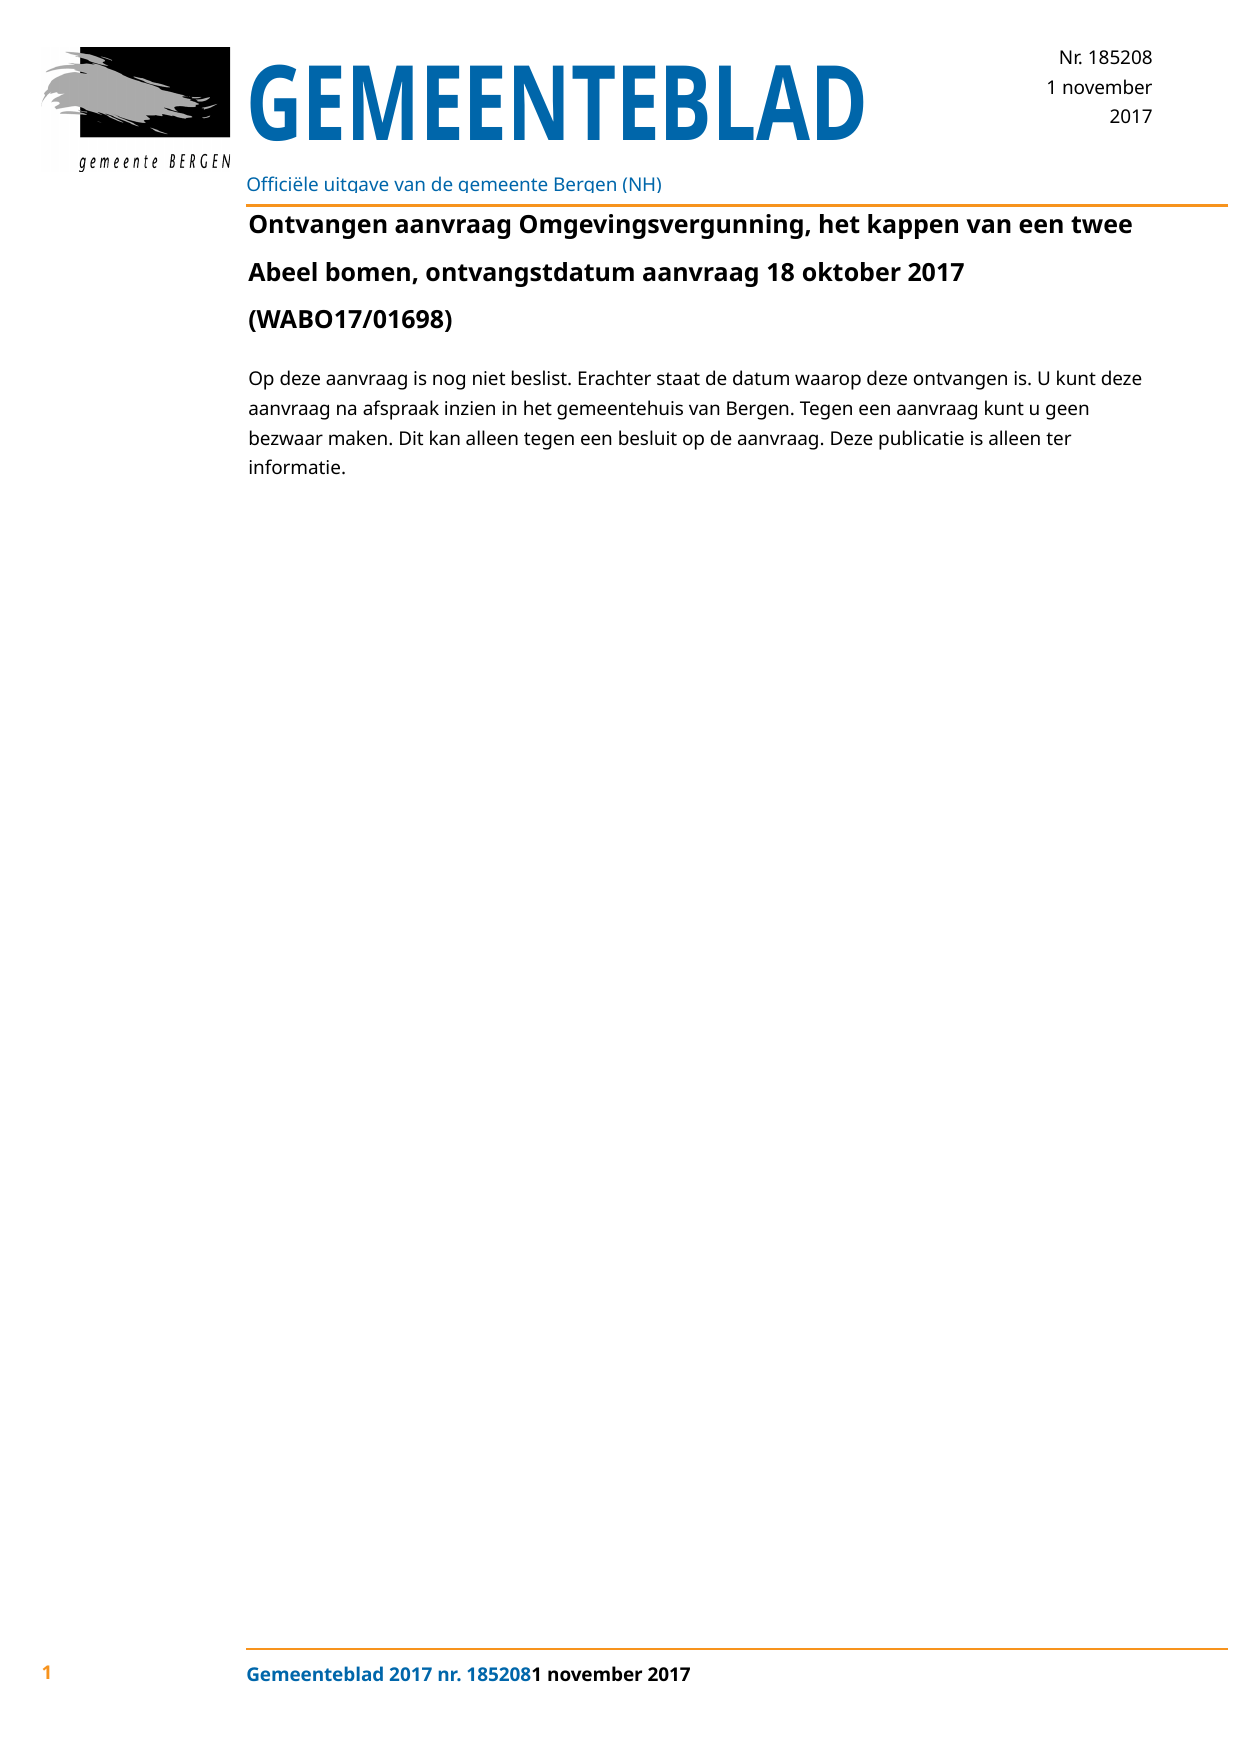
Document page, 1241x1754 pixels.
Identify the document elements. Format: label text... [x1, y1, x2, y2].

text Op deze aanvraag is nog niet beslist. Erachter staat de datum waarop deze ontvangen is. U kunt deze aanvraag na afspraak inzien in het gemeentehuis van Bergen. Tegen een aanvraag kunt u geen bezwaar maken. Dit kan alleen tegen een besluit op de aanvraag. Deze publicatie is alleen ter informatie. [248, 366, 1152, 480]
text Ontvangen aanvraag Omgevingsvergunning, het kappen van een twee Abeel bomen, ontvangstdatum aanvraag 18 oktober 2017 (WABO17/01698) [248, 207, 1152, 336]
picture [41, 47, 231, 172]
